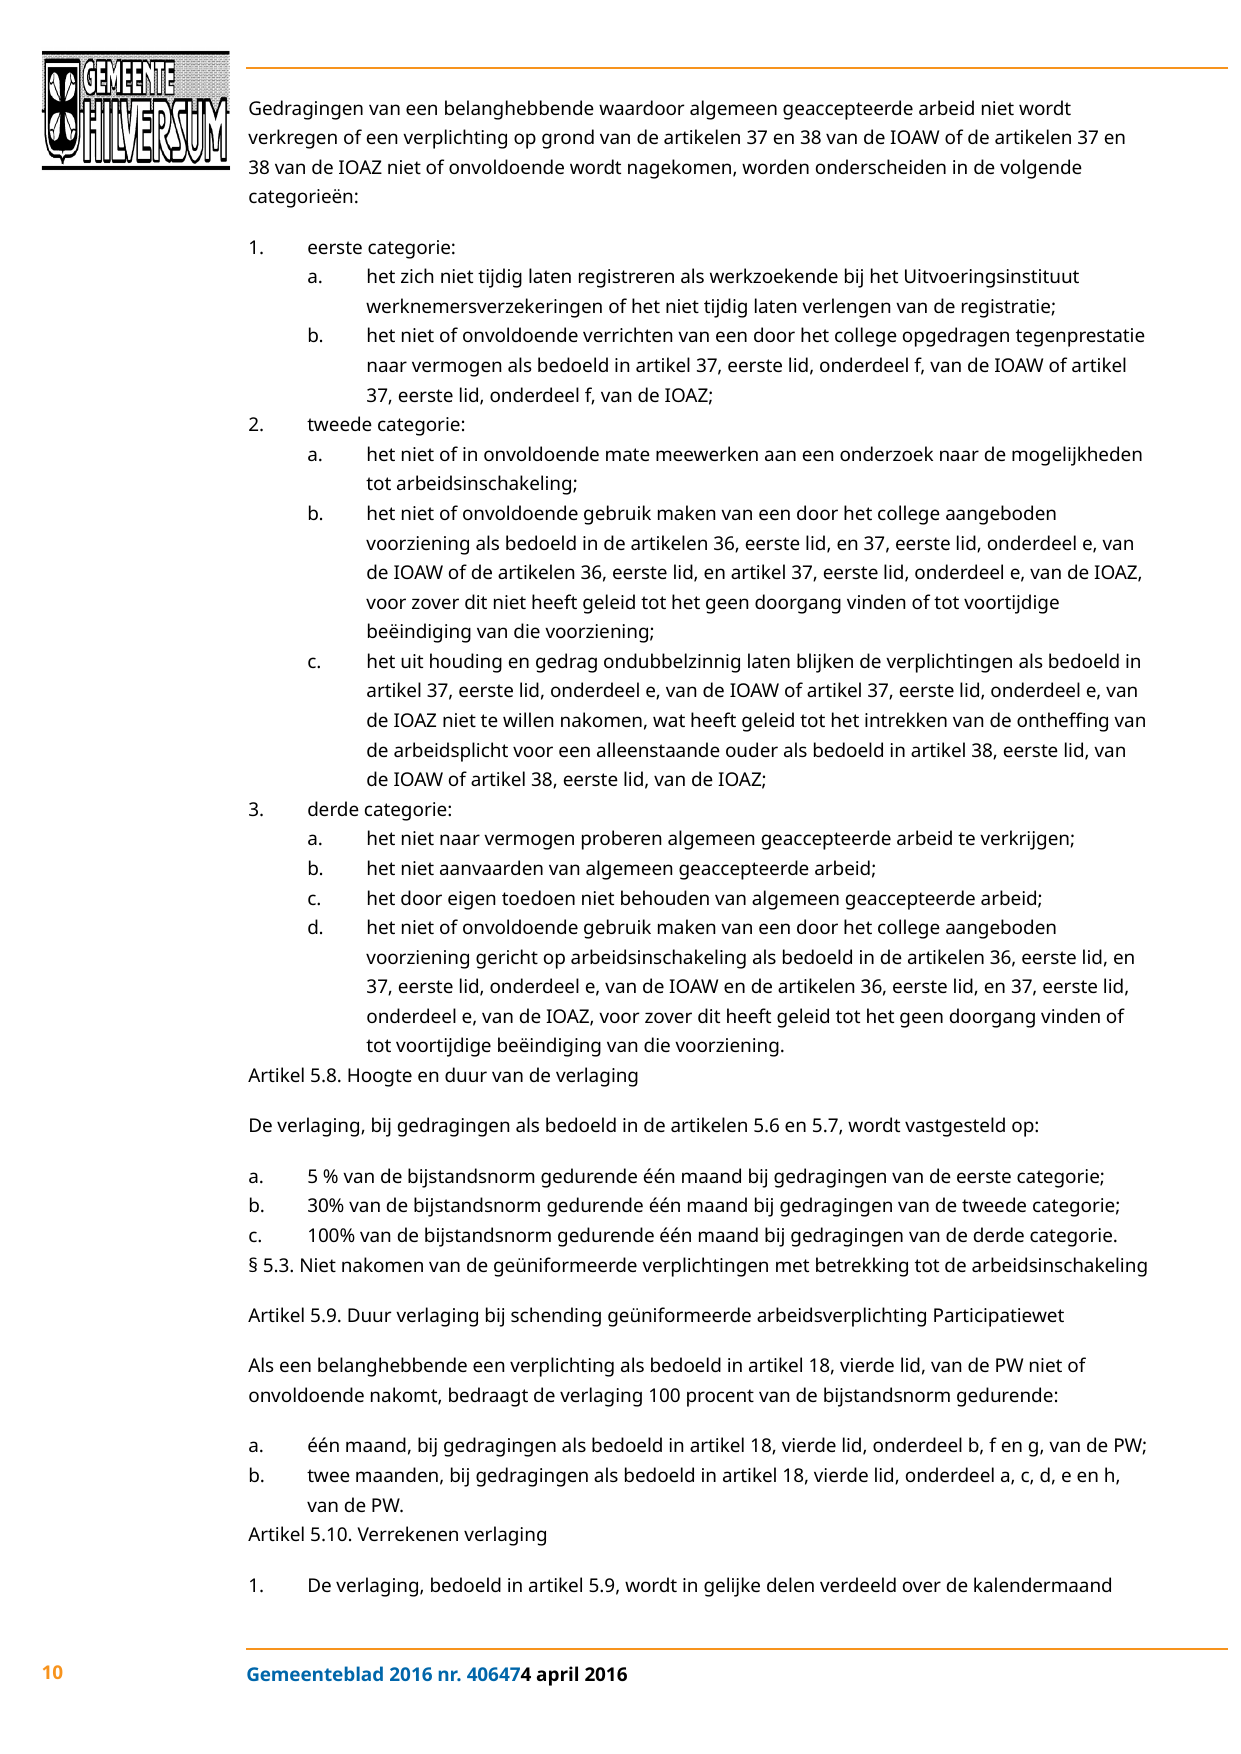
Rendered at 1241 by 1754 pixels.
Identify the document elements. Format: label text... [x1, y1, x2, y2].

text De verlaging, bij gedragingen als bedoeld in de artikelen 5.6 en 5.7, wordt vastgesteld op: [248, 1113, 1152, 1138]
list tweede categorie: [248, 411, 1152, 437]
list De verlaging, bedoeld in artikel 5.9, wordt in gelijke delen verdeeld over de kalendermaand [248, 1572, 1152, 1598]
text Als een belanghebbende een verplichting als bedoeld in artikel 18, vierde lid, van de PW niet of onvoldoende nakomt, bedraagt de verlaging 100 procent van de bijstandsnorm gedurende: [248, 1353, 1152, 1408]
text § 5.3. Niet nakomen van de geüniformeerde verplichtingen met betrekking tot de arbeidsinschakeling [248, 1252, 1152, 1278]
list 30% van de bijstandsnorm gedurende één maand bij gedragingen van de tweede categorie; [248, 1193, 1152, 1218]
list het door eigen toedoen niet behouden van algemeen geaccepteerde arbeid; [307, 885, 1152, 911]
list het uit houding en gedrag ondubbelzinnig laten blijken de verplichtingen als bedoeld in artikel 37, eerste lid, onderdeel e, van de IOAW of artikel 37, eerste lid, onderdeel e, van de IOAZ niet te willen nakomen, wat heeft geleid tot het intrekken van de ontheffing van de arbeidsplicht voor een alleenstaande ouder als bedoeld in artikel 38, eerste lid, van de IOAW of artikel 38, eerste lid, van de IOAZ; [307, 648, 1152, 792]
list het niet of onvoldoende verrichten van een door het college opgedragen tegenprestatie naar vermogen als bedoeld in artikel 37, eerste lid, onderdeel f, van de IOAW of artikel 37, eerste lid, onderdeel f, van de IOAZ; [307, 323, 1152, 408]
list eerste categorie: [248, 234, 1152, 260]
list het niet naar vermogen proberen algemeen geaccepteerde arbeid te verkrijgen; [307, 826, 1152, 851]
text Gedragingen van een belanghebbende waardoor algemeen geaccepteerde arbeid niet wordt verkregen of een verplichting op grond van de artikelen 37 en 38 van de IOAW of de artikelen 37 en 38 van de IOAZ niet of onvoldoende wordt nagekomen, worden onderscheiden in de volgende categorieën: [248, 95, 1152, 209]
text Artikel 5.10. Verrekenen verlaging [248, 1521, 1152, 1547]
list het niet of onvoldoende gebruik maken van een door het college aangeboden voorziening gericht op arbeidsinschakeling als bedoeld in de artikelen 36, eerste lid, en 37, eerste lid, onderdeel e, van de IOAW en de artikelen 36, eerste lid, en 37, eerste lid, onderdeel e, van de IOAZ, voor zover dit heeft geleid tot het geen doorgang vinden of tot voortijdige beëindiging van die voorziening. [307, 914, 1152, 1058]
list twee maanden, bij gedragingen als bedoeld in artikel 18, vierde lid, onderdeel a, c, d, e en h, van de PW. [248, 1462, 1152, 1518]
list 100% van de bijstandsnorm gedurende één maand bij gedragingen van de derde categorie. [248, 1222, 1152, 1248]
list het niet of in onvoldoende mate meewerken aan een onderzoek naar de mogelijkheden tot arbeidsinschakeling; [307, 441, 1152, 496]
text Artikel 5.9. Duur verlaging bij schending geüniformeerde arbeidsverplichting Participatiewet [248, 1302, 1152, 1328]
list het zich niet tijdig laten registreren als werkzoekende bij het Uitvoeringsinstituut werknemersverzekeringen of het niet tijdig laten verlengen van de registratie; [307, 263, 1152, 319]
list 5 % van de bijstandsnorm gedurende één maand bij gedragingen van de eerste categorie; [248, 1163, 1152, 1189]
list het niet of onvoldoende gebruik maken van een door het college aangeboden voorziening als bedoeld in de artikelen 36, eerste lid, en 37, eerste lid, onderdeel e, van de IOAW of de artikelen 36, eerste lid, en artikel 37, eerste lid, onderdeel e, van de IOAZ, voor zover dit niet heeft geleid tot het geen doorgang vinden of tot voortijdige beëindiging van die voorziening; [307, 500, 1152, 644]
list één maand, bij gedragingen als bedoeld in artikel 18, vierde lid, onderdeel b, f en g, van de PW; [248, 1433, 1152, 1458]
list het niet aanvaarden van algemeen geaccepteerde arbeid; [307, 855, 1152, 881]
list derde categorie: [248, 796, 1152, 822]
picture [41, 47, 231, 172]
text Artikel 5.8. Hoogte en duur van de verlaging [248, 1062, 1152, 1088]
